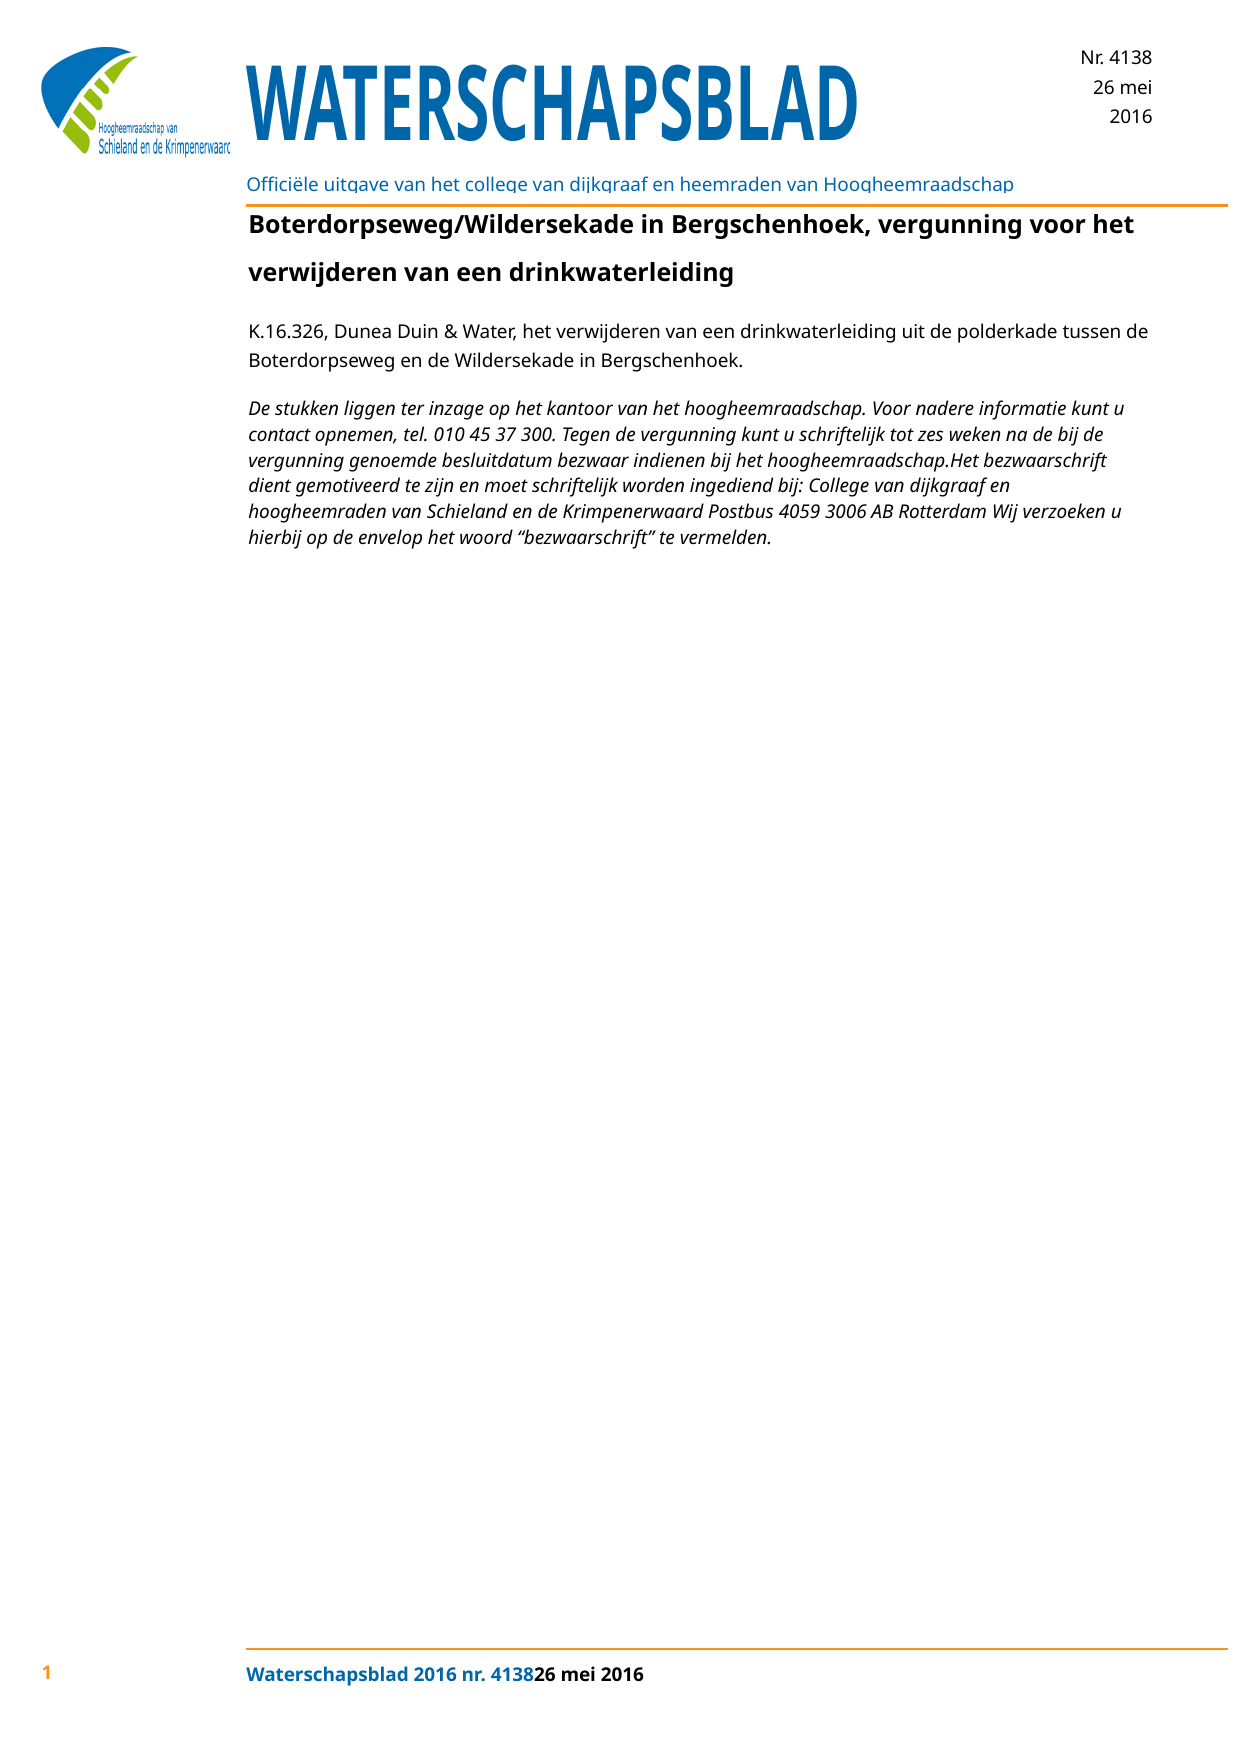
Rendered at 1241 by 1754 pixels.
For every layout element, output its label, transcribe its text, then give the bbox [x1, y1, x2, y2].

text K.16.326, Dunea Duin & Water, het verwijderen van een drinkwaterleiding uit de polderkade tussen de Boterdorpseweg en de Wildersekade in Bergschenhoek. [248, 318, 1152, 373]
picture [41, 47, 231, 172]
text Boterdorpseweg/Wildersekade in Bergschenhoek, vergunning voor het verwijderen van een drinkwaterleiding [248, 207, 1152, 288]
text De stukken liggen ter inzage op het kantoor van het hoogheemraadschap. Voor nadere informatie kunt u contact opnemen, tel. 010 45 37 300. Tegen de vergunning kunt u schriftelijk tot zes weken na de bij de vergunning genoemde besluitdatum bezwaar indienen bij het hoogheemraadschap.Het bezwaarschrift dient gemotiveerd te zijn en moet schriftelijk worden ingediend bij: College van dijkgraaf en hoogheemraden van Schieland en de Krimpenerwaard Postbus 4059 3006 AB Rotterdam Wij verzoeken u hierbij op de envelop het woord “bezwaarschrift” te vermelden. [248, 395, 1152, 550]
